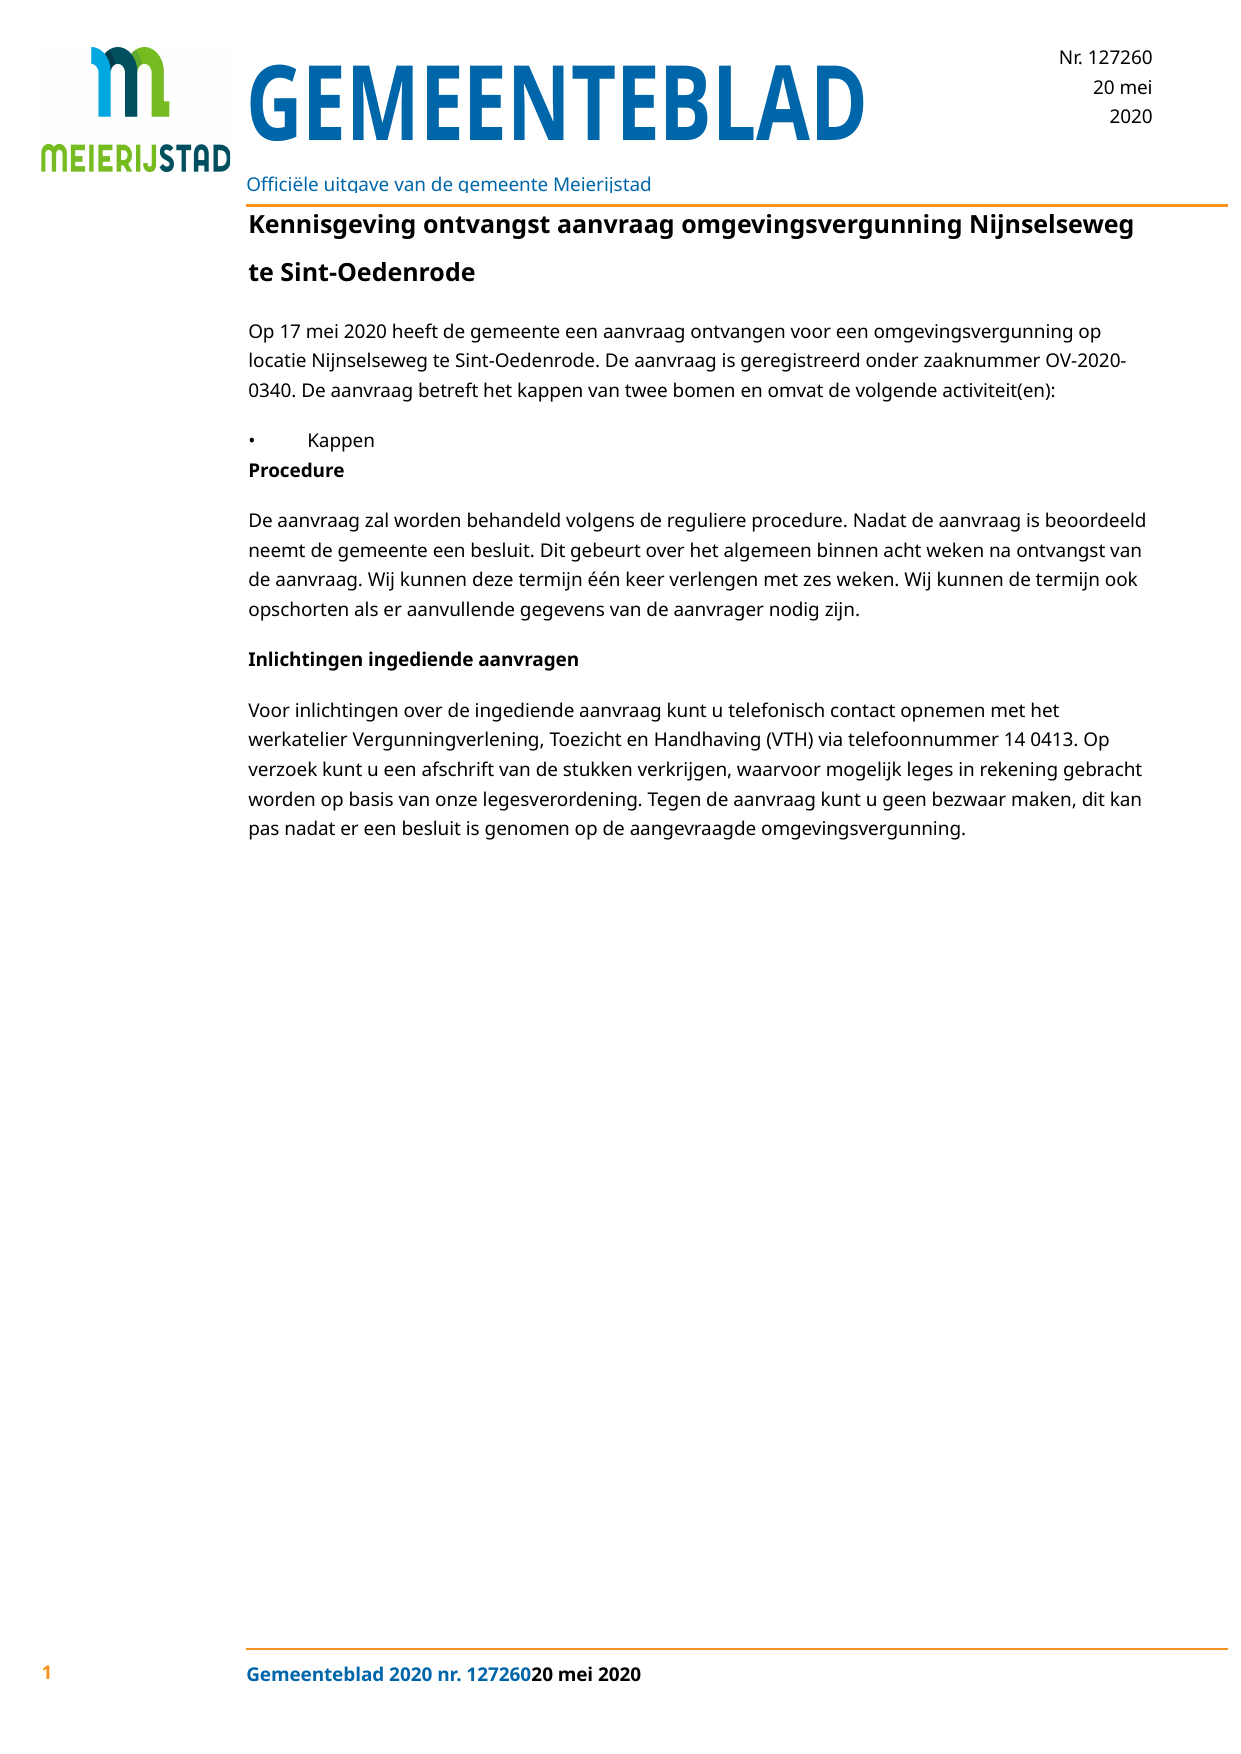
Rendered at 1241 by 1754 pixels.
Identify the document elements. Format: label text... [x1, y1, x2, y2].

text Inlichtingen ingediende aanvragen [248, 647, 1152, 672]
text Voor inlichtingen over de ingediende aanvraag kunt u telefonisch contact opnemen met het werkatelier Vergunningverlening, Toezicht en Handhaving (VTH) via telefoonnummer 14 0413. Op verzoek kunt u een afschrift van de stukken verkrijgen, waarvoor mogelijk leges in rekening gebracht worden op basis van onze legesverordening. Tegen de aanvraag kunt u geen bezwaar maken, dit kan pas nadat er een besluit is genomen op de aangevraagde omgevingsvergunning. [248, 697, 1152, 841]
text De aanvraag zal worden behandeld volgens de reguliere procedure. Nadat de aanvraag is beoordeeld neemt de gemeente een besluit. Dit gebeurt over het algemeen binnen acht weken na ontvangst van de aanvraag. Wij kunnen deze termijn één keer verlengen met zes weken. Wij kunnen de termijn ook opschorten als er aanvullende gegevens van de aanvrager nodig zijn. [248, 507, 1152, 622]
picture [41, 47, 231, 172]
list Kappen [248, 427, 1152, 453]
text Op 17 mei 2020 heeft de gemeente een aanvraag ontvangen voor een omgevingsvergunning op locatie Nijnselseweg te Sint-Oedenrode. De aanvraag is geregistreerd onder zaaknummer OV-2020-0340. De aanvraag betreft het kappen van twee bomen en omvat de volgende activiteit(en): [248, 318, 1152, 403]
text Kennisgeving ontvangst aanvraag omgevingsvergunning Nijnselseweg te Sint-Oedenrode [248, 207, 1152, 288]
text Procedure [248, 457, 1152, 483]
